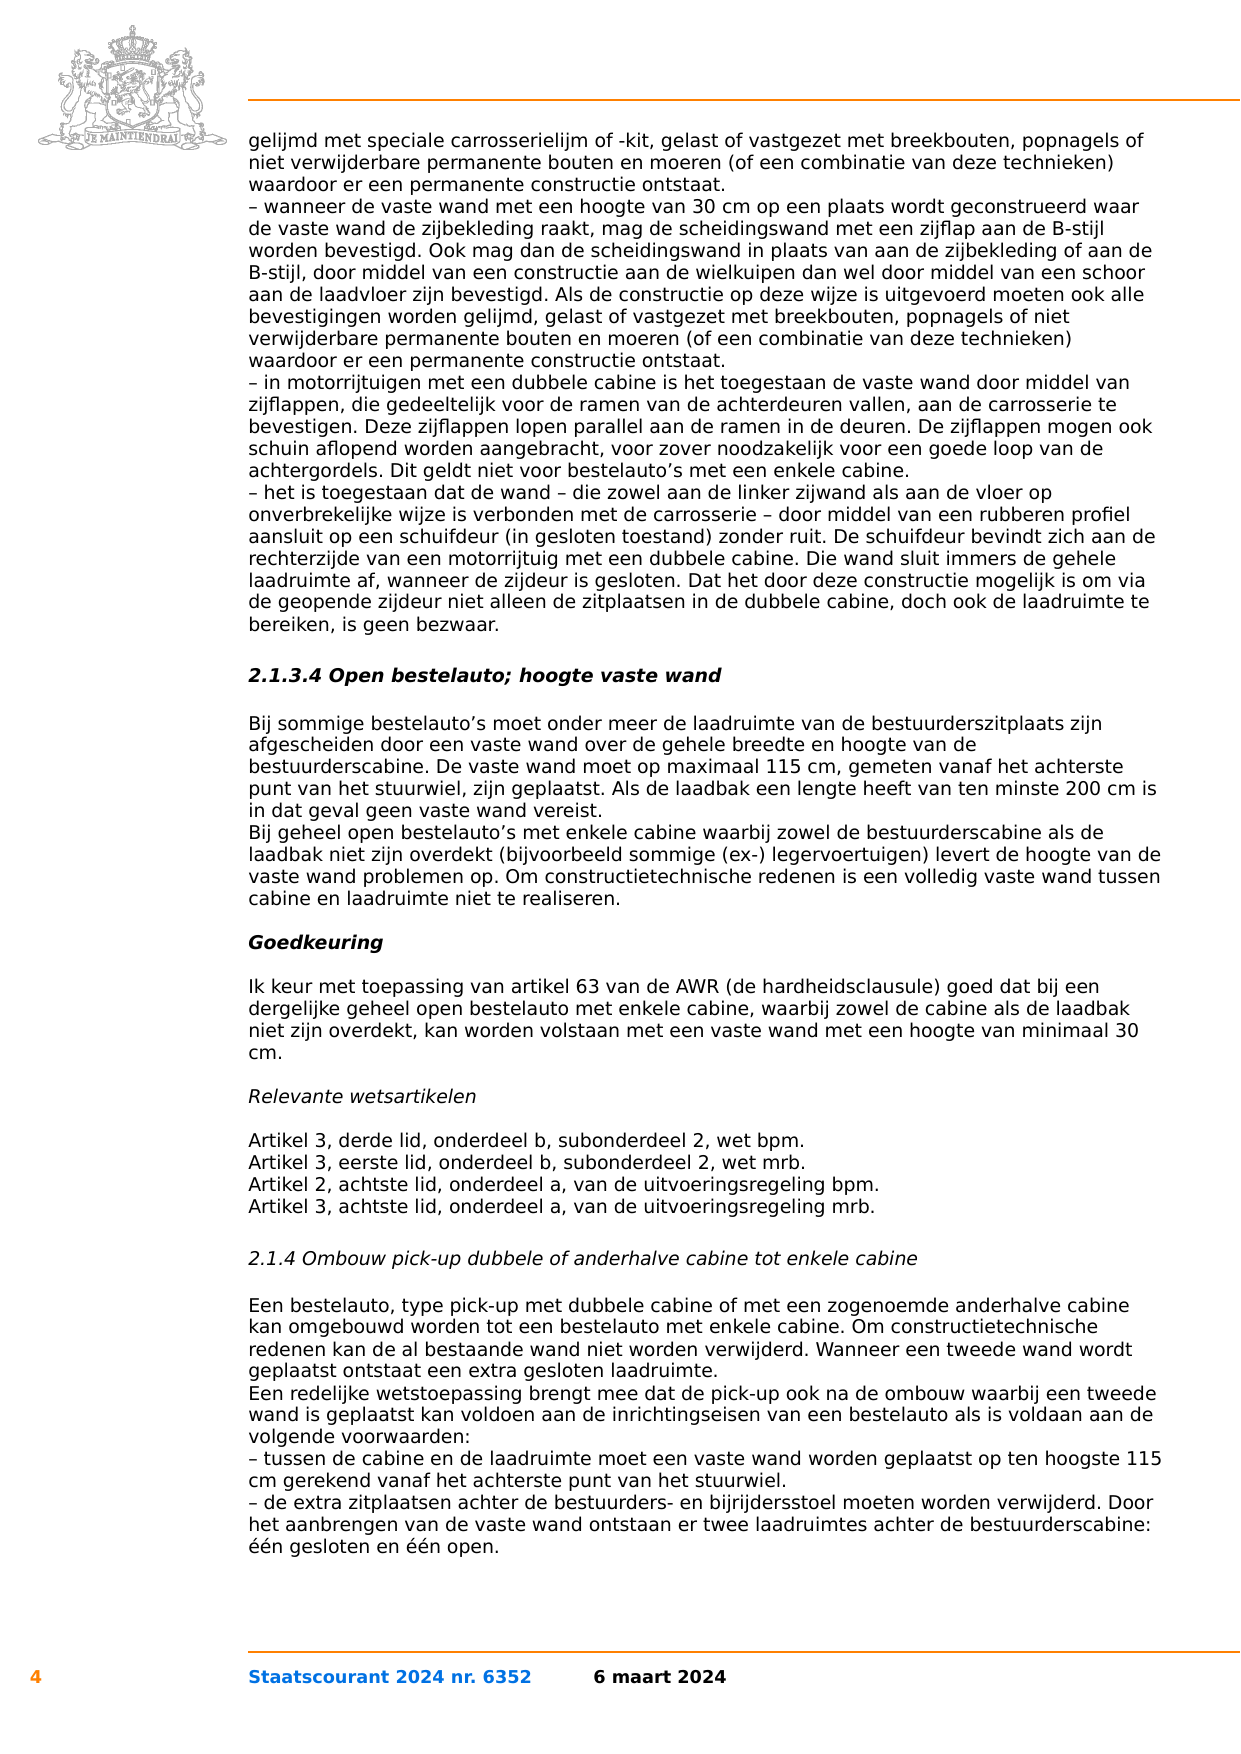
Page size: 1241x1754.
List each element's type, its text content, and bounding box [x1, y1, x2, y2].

subtitle Goedkeuring [248, 932, 1163, 954]
text Artikel 3, eerste lid, onderdeel b, subonderdeel 2, wet mrb. [248, 1152, 1163, 1173]
text Bij geheel open bestelauto’s met enkele cabine waarbij zowel de bestuurderscabine als de laadbak niet zijn overdekt (bijvoorbeeld sommige (ex-) legervoertuigen) levert de hoogte van de vaste wand problemen op. Om constructietechnische redenen is een volledig vaste wand tussen cabine en laadruimte niet te realiseren. [248, 822, 1163, 910]
subtitle 2.1.4 Ombouw pick-up dubbele of anderhalve cabine tot enkele cabine [248, 1247, 1163, 1269]
text Een redelijke wetstoepassing brengt mee dat de pick-up ook na de ombouw waarbij een tweede wand is geplaatst kan voldoen aan de inrichtingseisen van een bestelauto als is voldaan aan de volgende voorwaarden: [248, 1382, 1163, 1448]
text – in motorrijtuigen met een dubbele cabine is het toegestaan de vaste wand door middel van zijflappen, die gedeeltelijk voor de ramen van de achterdeuren vallen, aan de carrosserie te bevestigen. Deze zijflappen lopen parallel aan de ramen in de deuren. De zijflappen mogen ook schuin aflopend worden aangebracht, voor zover noodzakelijk voor een goede loop van de achtergordels. Dit geldt niet voor bestelauto’s met een enkele cabine. [248, 372, 1163, 482]
text Artikel 3, derde lid, onderdeel b, subonderdeel 2, wet bpm. [248, 1129, 1163, 1152]
text Ik keur met toepassing van artikel 63 van de AWR (de hardheidsclausule) goed dat bij een dergelijke geheel open bestelauto met enkele cabine, waarbij zowel de cabine als de laadbak niet zijn overdekt, kan worden volstaan met een vaste wand met een hoogte van minimaal 30 cm. [248, 976, 1163, 1064]
text – de extra zitplaatsen achter de bestuurders- en bijrijdersstoel moeten worden verwijderd. Door het aanbrengen van de vaste wand ontstaan er twee laadruimtes achter de bestuurderscabine: één gesloten en één open. [248, 1492, 1163, 1558]
text – het is toegestaan dat de wand – die zowel aan de linker zijwand als aan de vloer op onverbrekelijke wijze is verbonden met de carrosserie – door middel van een rubberen profiel aansluit op een schuifdeur (in gesloten toestand) zonder ruit. De schuifdeur bevindt zich aan de rechterzijde van een motorrijtuig met een dubbele cabine. Die wand sluit immers de gehele laadruimte af, wanneer de zijdeur is gesloten. Dat het door deze constructie mogelijk is om via de geopende zijdeur niet alleen de zitplaatsen in de dubbele cabine, doch ook de laadruimte te bereiken, is geen bezwaar. [248, 482, 1163, 635]
text gelijmd met speciale carrosserielijm of -kit, gelast of vastgezet met breekbouten, popnagels of niet verwijderbare permanente bouten en moeren (of een combinatie van deze technieken) waardoor er een permanente constructie ontstaat. [248, 130, 1163, 196]
text Een bestelauto, type pick-up met dubbele cabine of met een zogenoemde anderhalve cabine kan omgebouwd worden tot een bestelauto met enkele cabine. Om constructietechnische redenen kan de al bestaande wand niet worden verwijderd. Wanneer een tweede wand wordt geplaatst ontstaat een extra gesloten laadruimte. [248, 1294, 1163, 1382]
text Bij sommige bestelauto’s moet onder meer de laadruimte van de bestuurderszitplaats zijn afgescheiden door een vaste wand over de gehele breedte en hoogte van de bestuurderscabine. De vaste wand moet op maximaal 115 cm, gemeten vanaf het achterste punt van het stuurwiel, zijn geplaatst. Als de laadbak een lengte heeft van ten minste 200 cm is in dat geval geen vaste wand vereist. [248, 712, 1163, 822]
text – wanneer de vaste wand met een hoogte van 30 cm op een plaats wordt geconstrueerd waar de vaste wand de zijbekleding raakt, mag de scheidingswand met een zijflap aan de B-stijl worden bevestigd. Ook mag dan de scheidingswand in plaats van aan de zijbekleding of aan de B-stijl, door middel van een constructie aan de wielkuipen dan wel door middel van een schoor aan de laadvloer zijn bevestigd. Als de constructie op deze wijze is uitgevoerd moeten ook alle bevestigingen worden gelijmd, gelast of vastgezet met breekbouten, popnagels of niet verwijderbare permanente bouten en moeren (of een combinatie van deze technieken) waardoor er een permanente constructie ontstaat. [248, 196, 1163, 372]
subtitle 2.1.3.4 Open bestelauto; hoogte vaste wand [248, 665, 1163, 687]
picture [38, 25, 227, 150]
subtitle Relevante wetsartikelen [248, 1086, 1163, 1108]
text Artikel 3, achtste lid, onderdeel a, van de uitvoeringsregeling mrb. [248, 1196, 1163, 1217]
text – tussen de cabine en de laadruimte moet een vaste wand worden geplaatst op ten hoogste 115 cm gerekend vanaf het achterste punt van het stuurwiel. [248, 1448, 1163, 1492]
text Artikel 2, achtste lid, onderdeel a, van de uitvoeringsregeling bpm. [248, 1173, 1163, 1196]
